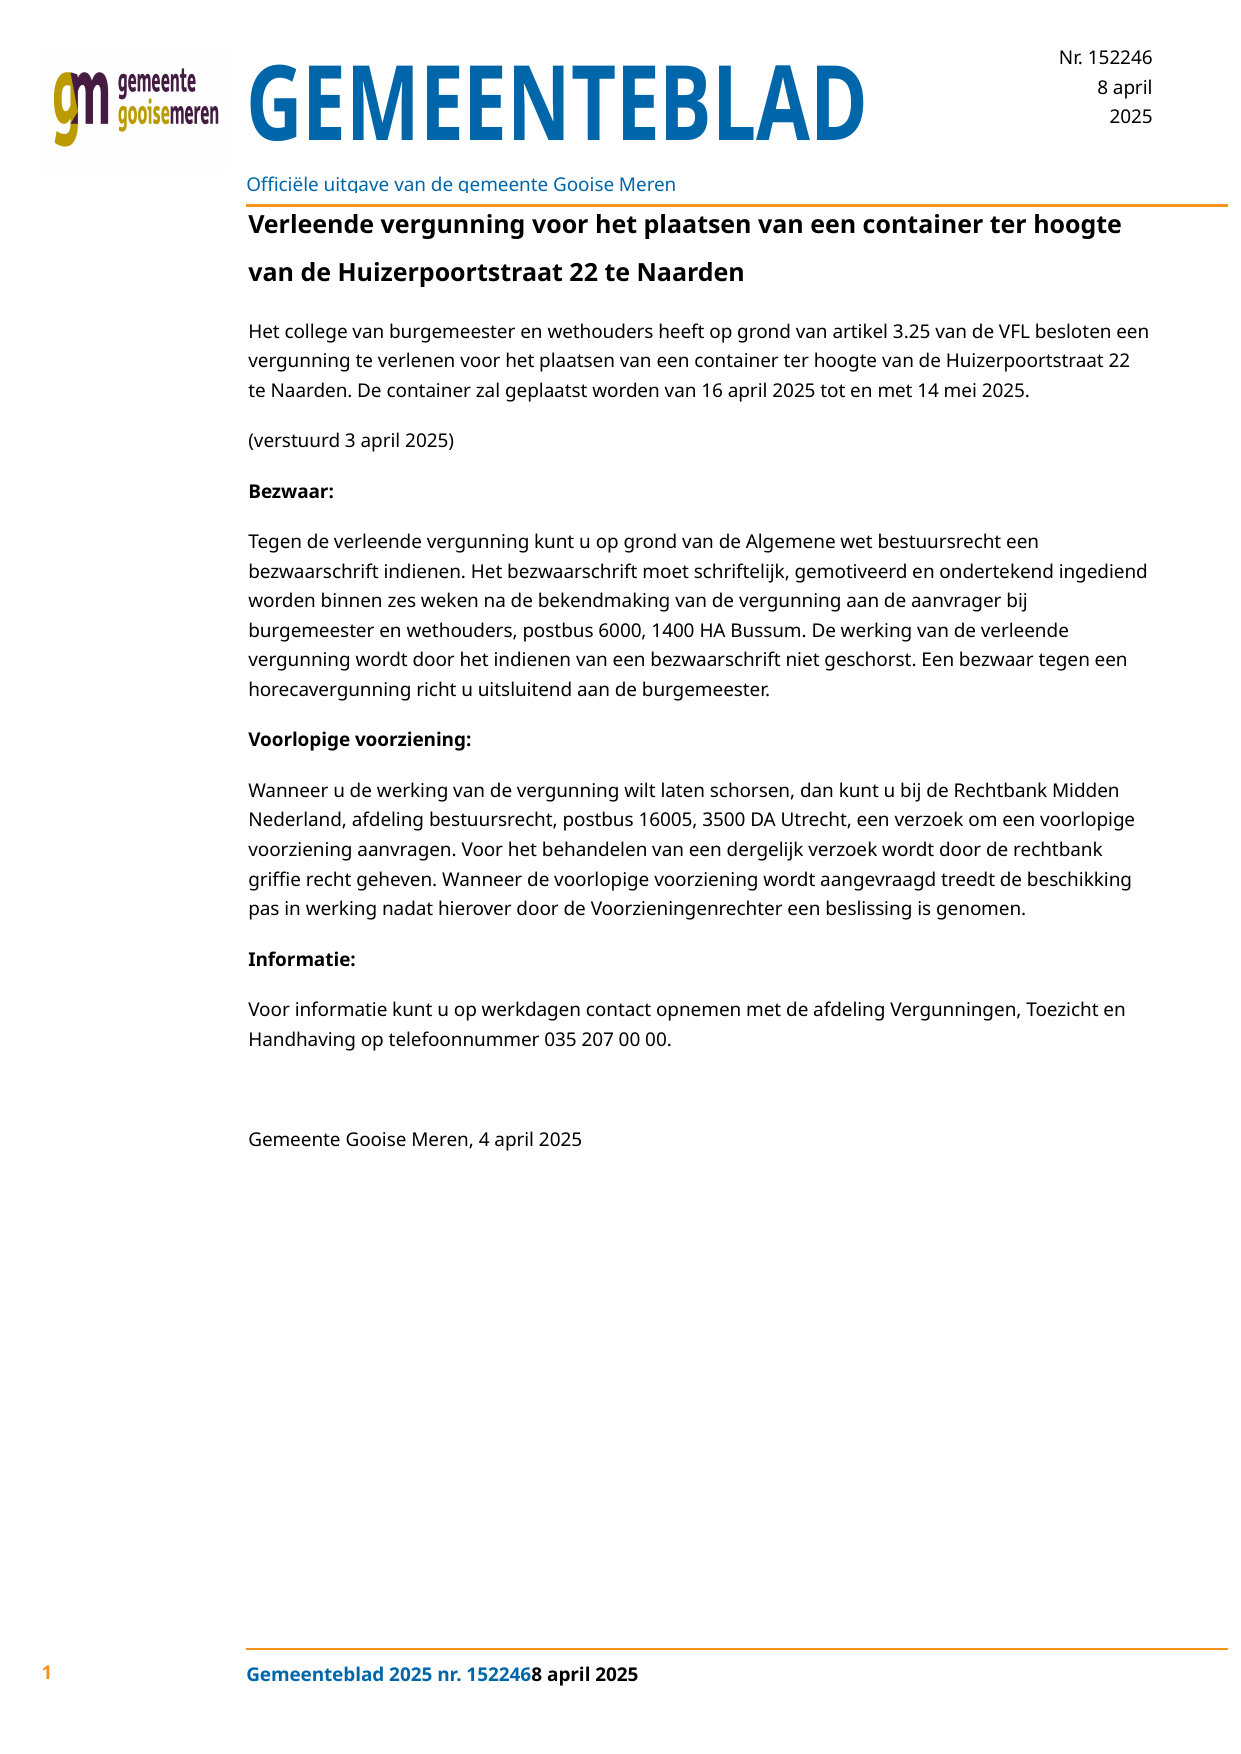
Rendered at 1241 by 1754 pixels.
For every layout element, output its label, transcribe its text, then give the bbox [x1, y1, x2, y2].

picture [41, 47, 231, 172]
text Het college van burgemeester en wethouders heeft op grond van artikel 3.25 van de VFL besloten een vergunning te verlenen voor het plaatsen van een container ter hoogte van de Huizerpoortstraat 22 te Naarden. De container zal geplaatst worden van 16 april 2025 tot en met 14 mei 2025. [248, 318, 1152, 403]
text Tegen de verleende vergunning kunt u op grond van de Algemene wet bestuursrecht een bezwaarschrift indienen. Het bezwaarschrift moet schriftelijk, gemotiveerd en ondertekend ingediend worden binnen zes weken na de bekendmaking van de vergunning aan de aanvrager bij burgemeester en wethouders, postbus 6000, 1400 HA Bussum. De werking van de verleende vergunning wordt door het indienen van een bezwaarschrift niet geschorst. Een bezwaar tegen een horecavergunning richt u uitsluitend aan de burgemeester. [248, 528, 1152, 702]
text Bezwaar: [248, 478, 1152, 504]
text Gemeente Gooise Meren, 4 april 2025 [248, 1127, 1152, 1152]
text (verstuurd 3 april 2025) [248, 427, 1152, 453]
text Wanneer u de werking van de vergunning wilt laten schorsen, dan kunt u bij de Rechtbank Midden Nederland, afdeling bestuursrecht, postbus 16005, 3500 DA Utrecht, een verzoek om een voorlopige voorziening aanvragen. Voor het behandelen van een dergelijk verzoek wordt door de rechtbank griffie recht geheven. Wanneer de voorlopige voorziening wordt aangevraagd treedt de beschikking pas in werking nadat hierover door de Voorzieningenrechter een beslissing is genomen. [248, 777, 1152, 921]
text Verleende vergunning voor het plaatsen van een container ter hoogte van de Huizerpoortstraat 22 te Naarden [248, 207, 1152, 288]
text Voor informatie kunt u op werkdagen contact opnemen met de afdeling Vergunningen, Toezicht en Handhaving op telefoonnummer 035 207 00 00. [248, 996, 1152, 1052]
text Voorlopige voorziening: [248, 727, 1152, 752]
text Informatie: [248, 946, 1152, 972]
